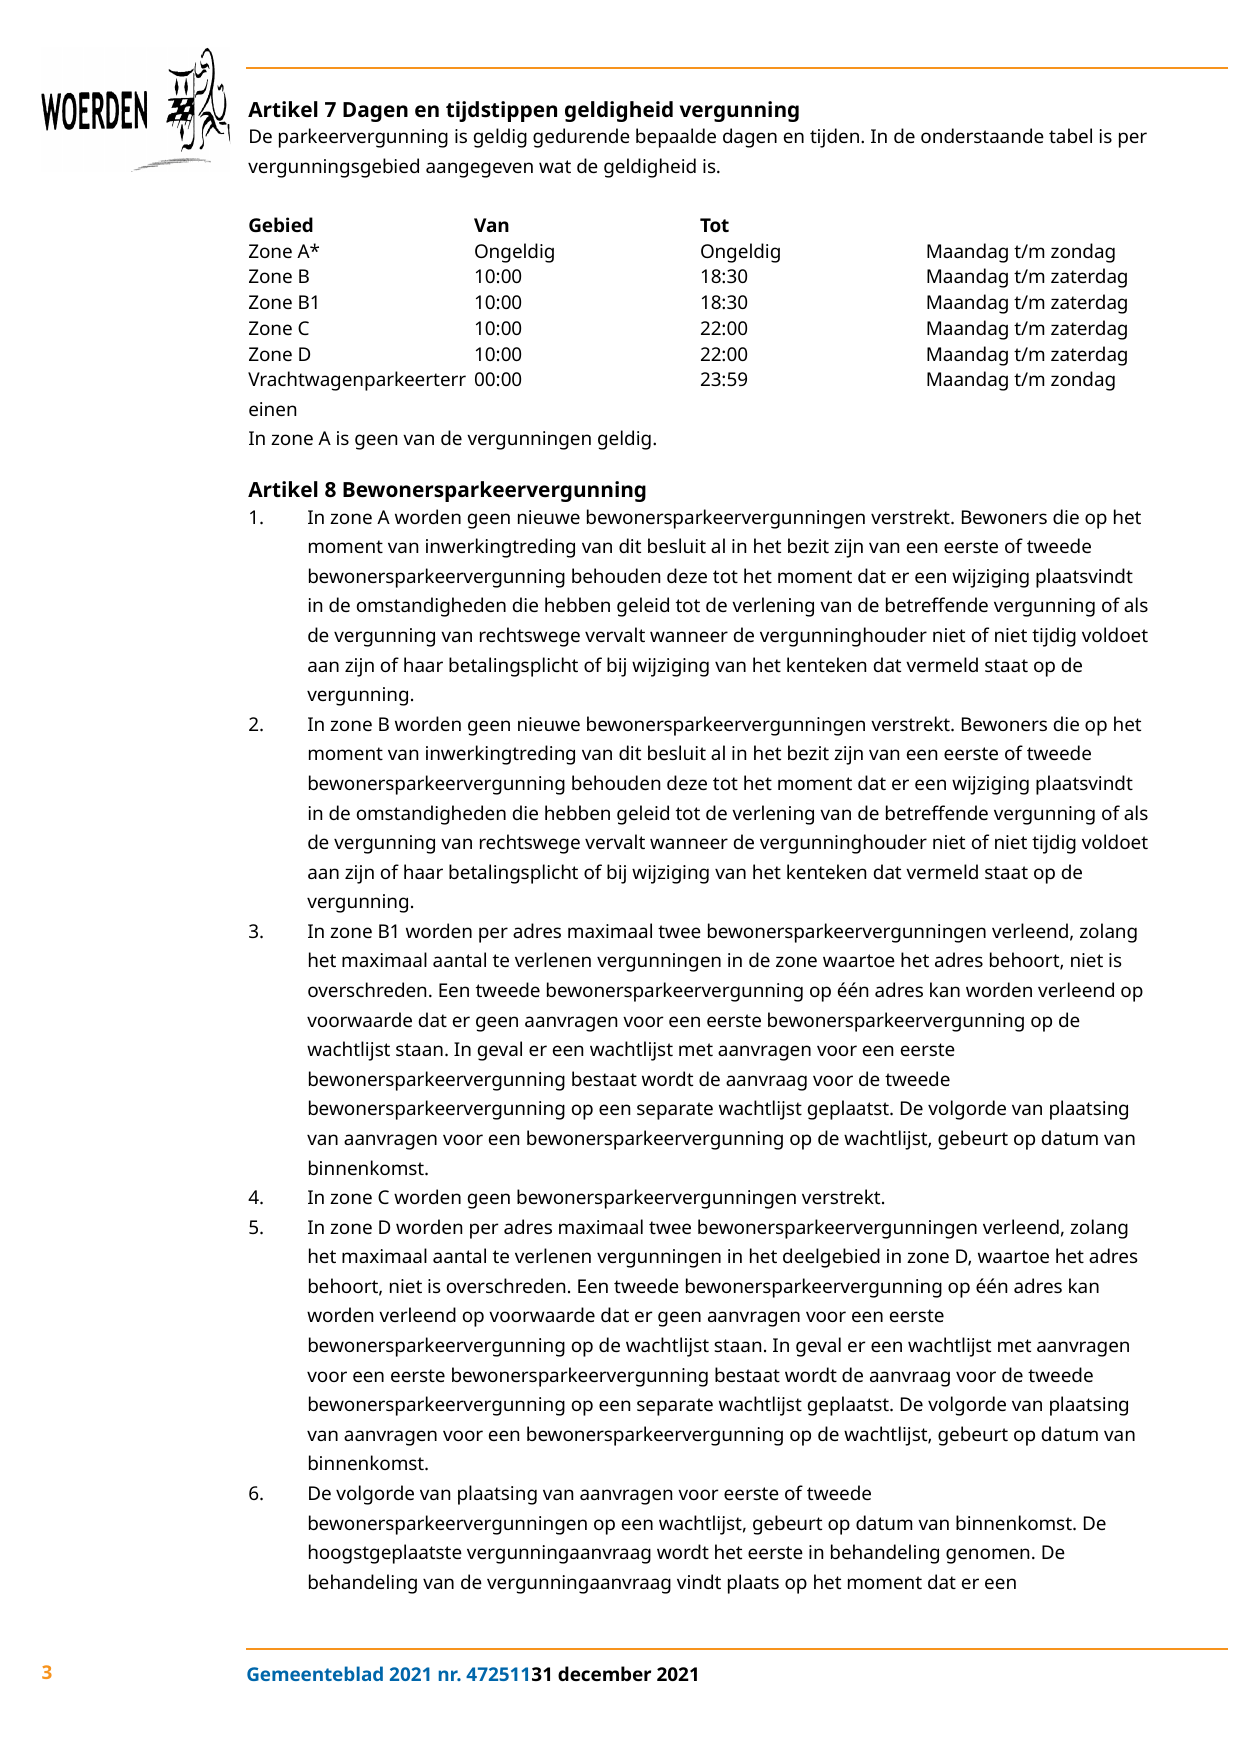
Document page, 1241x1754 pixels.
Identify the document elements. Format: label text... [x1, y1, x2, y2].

list In zone B worden geen nieuwe bewonersparkeervergunningen verstrekt. Bewoners die op het moment van inwerkingtreding van dit besluit al in het bezit zijn van een eerste of tweede bewonersparkeervergunning behouden deze tot het moment dat er een wijziging plaatsvindt in de omstandigheden die hebben geleid tot de verlening van de betreffende vergunning of als de vergunning van rechtswege vervalt wanneer de vergunninghouder niet of niet tijdig voldoet aan zijn of haar betalingsplicht of bij wijziging van het kenteken dat vermeld staat op de vergunning. [248, 711, 1152, 914]
text Artikel 7 Dagen en tijdstippen geldigheid vergunning [248, 95, 1152, 123]
list In zone D worden per adres maximaal twee bewonersparkeervergunningen verleend, zolang het maximaal aantal te verlenen vergunningen in het deelgebied in zone D, waartoe het adres behoort, niet is overschreden. Een tweede bewonersparkeervergunning op één adres kan worden verleend op voorwaarde dat er geen aanvragen voor een eerste bewonersparkeervergunning op de wachtlijst staan. In geval er een wachtlijst met aanvragen voor een eerste bewonersparkeervergunning bestaat wordt de aanvraag voor de tweede bewonersparkeervergunning op een separate wachtlijst geplaatst. De volgorde van plaatsing van aanvragen voor een bewonersparkeervergunning op de wachtlijst, gebeurt op datum van binnenkomst. [248, 1214, 1152, 1476]
table_cell Ongeldig [700, 238, 926, 263]
list In zone B1 worden per adres maximaal twee bewonersparkeervergunningen verleend, zolang het maximaal aantal te verlenen vergunningen in de zone waartoe het adres behoort, niet is overschreden. Een tweede bewonersparkeervergunning op één adres kan worden verleend op voorwaarde dat er geen aanvragen voor een eerste bewonersparkeervergunning op de wachtlijst staan. In geval er een wachtlijst met aanvragen voor een eerste bewonersparkeervergunning bestaat wordt de aanvraag voor de tweede bewonersparkeervergunning op een separate wachtlijst geplaatst. De volgorde van plaatsing van aanvragen voor een bewonersparkeervergunning op de wachtlijst, gebeurt op datum van binnenkomst. [248, 918, 1152, 1180]
table_cell Zone B [248, 264, 474, 289]
table_cell 22:00 [700, 341, 926, 366]
text De parkeervergunning is geldig gedurende bepaalde dagen en tijden. In de onderstaande tabel is per vergunningsgebied aangegeven wat de geldigheid is. [248, 123, 1152, 178]
table_cell Zone B1 [248, 289, 474, 315]
table_cell 23:59 [700, 366, 926, 422]
table_cell Zone C [248, 315, 474, 341]
table_cell 18:30 [700, 289, 926, 315]
table_cell 10:00 [474, 289, 700, 315]
list De volgorde van plaatsing van aanvragen voor eerste of tweede bewonersparkeervergunningen op een wachtlijst, gebeurt op datum van binnenkomst. De hoogstgeplaatste vergunningaanvraag wordt het eerste in behandeling genomen. De behandeling van de vergunningaanvraag vindt plaats op het moment dat er een [248, 1480, 1152, 1594]
table_cell 22:00 [700, 315, 926, 341]
text Artikel 8 Bewonersparkeervergunning [248, 475, 1152, 504]
table_header Gebied [248, 212, 474, 238]
list In zone A worden geen nieuwe bewonersparkeervergunningen verstrekt. Bewoners die op het moment van inwerkingtreding van dit besluit al in het bezit zijn van een eerste of tweede bewonersparkeervergunning behouden deze tot het moment dat er een wijziging plaatsvindt in de omstandigheden die hebben geleid tot de verlening van de betreffende vergunning of als de vergunning van rechtswege vervalt wanneer de vergunninghouder niet of niet tijdig voldoet aan zijn of haar betalingsplicht of bij wijziging van het kenteken dat vermeld staat op de vergunning. [248, 504, 1152, 707]
table_cell Maandag t/m zaterdag [926, 341, 1152, 366]
table_header [926, 212, 1152, 238]
table_cell Zone A* [248, 238, 474, 263]
picture [41, 47, 231, 172]
table_cell Maandag t/m zaterdag [926, 289, 1152, 315]
table_cell Zone D [248, 341, 474, 366]
table_cell 10:00 [474, 315, 700, 341]
table_cell Maandag t/m zondag [926, 238, 1152, 263]
table_cell Ongeldig [474, 238, 700, 263]
table_cell 18:30 [700, 264, 926, 289]
table_cell Maandag t/m zaterdag [926, 264, 1152, 289]
table_header Tot [700, 212, 926, 238]
list In zone C worden geen bewonersparkeervergunningen verstrekt. [248, 1184, 1152, 1210]
text In zone A is geen van de vergunningen geldig. [248, 425, 1152, 451]
table_cell 10:00 [474, 264, 700, 289]
table_cell 00:00 [474, 366, 700, 422]
table_cell Vrachtwagenparkeerterreinen [248, 366, 474, 422]
table_cell Maandag t/m zondag [926, 366, 1152, 422]
table_header Van [474, 212, 700, 238]
table_cell Maandag t/m zaterdag [926, 315, 1152, 341]
table_cell 10:00 [474, 341, 700, 366]
